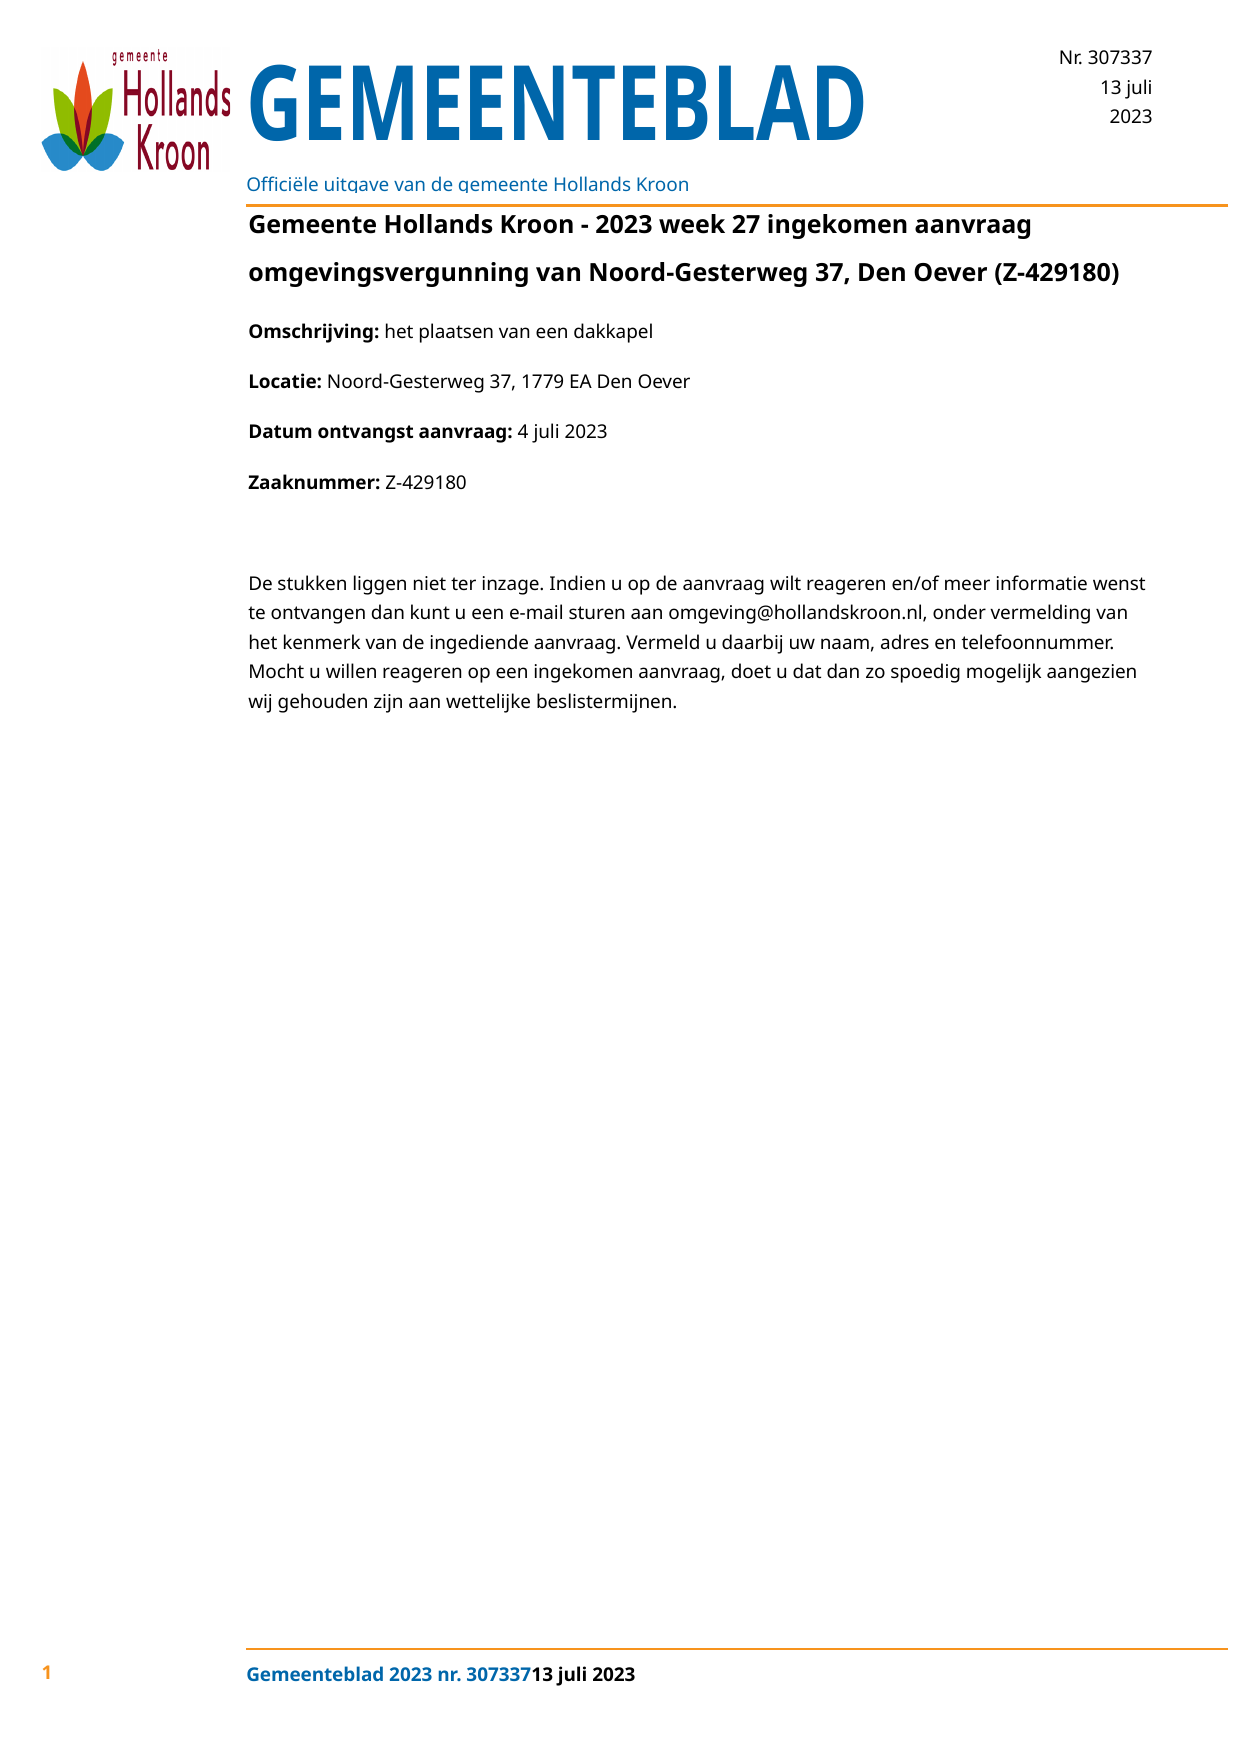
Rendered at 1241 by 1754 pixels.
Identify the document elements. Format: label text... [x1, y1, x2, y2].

text De stukken liggen niet ter inzage. Indien u op de aanvraag wilt reageren en/of meer informatie wenst te ontvangen dan kunt u een e-mail sturen aan omgeving@hollandskroon.nl, onder vermelding van het kenmerk van de ingediende aanvraag. Vermeld u daarbij uw naam, adres en telefoonnummer. Mocht u willen reageren op een ingekomen aanvraag, doet u dat dan zo spoedig mogelijk aangezien wij gehouden zijn aan wettelijke beslistermijnen. [248, 570, 1152, 714]
text Gemeente Hollands Kroon - 2023 week 27 ingekomen aanvraag omgevingsvergunning van Noord-Gesterweg 37, Den Oever (Z-429180) [248, 207, 1152, 288]
text Locatie: Noord-Gesterweg 37, 1779 EA Den Oever [248, 368, 1152, 394]
text Omschrijving: het plaatsen van een dakkapel [248, 318, 1152, 344]
picture [41, 47, 231, 172]
text Zaaknummer: Z-429180 [248, 469, 1152, 495]
text Datum ontvangst aanvraag: 4 juli 2023 [248, 419, 1152, 444]
